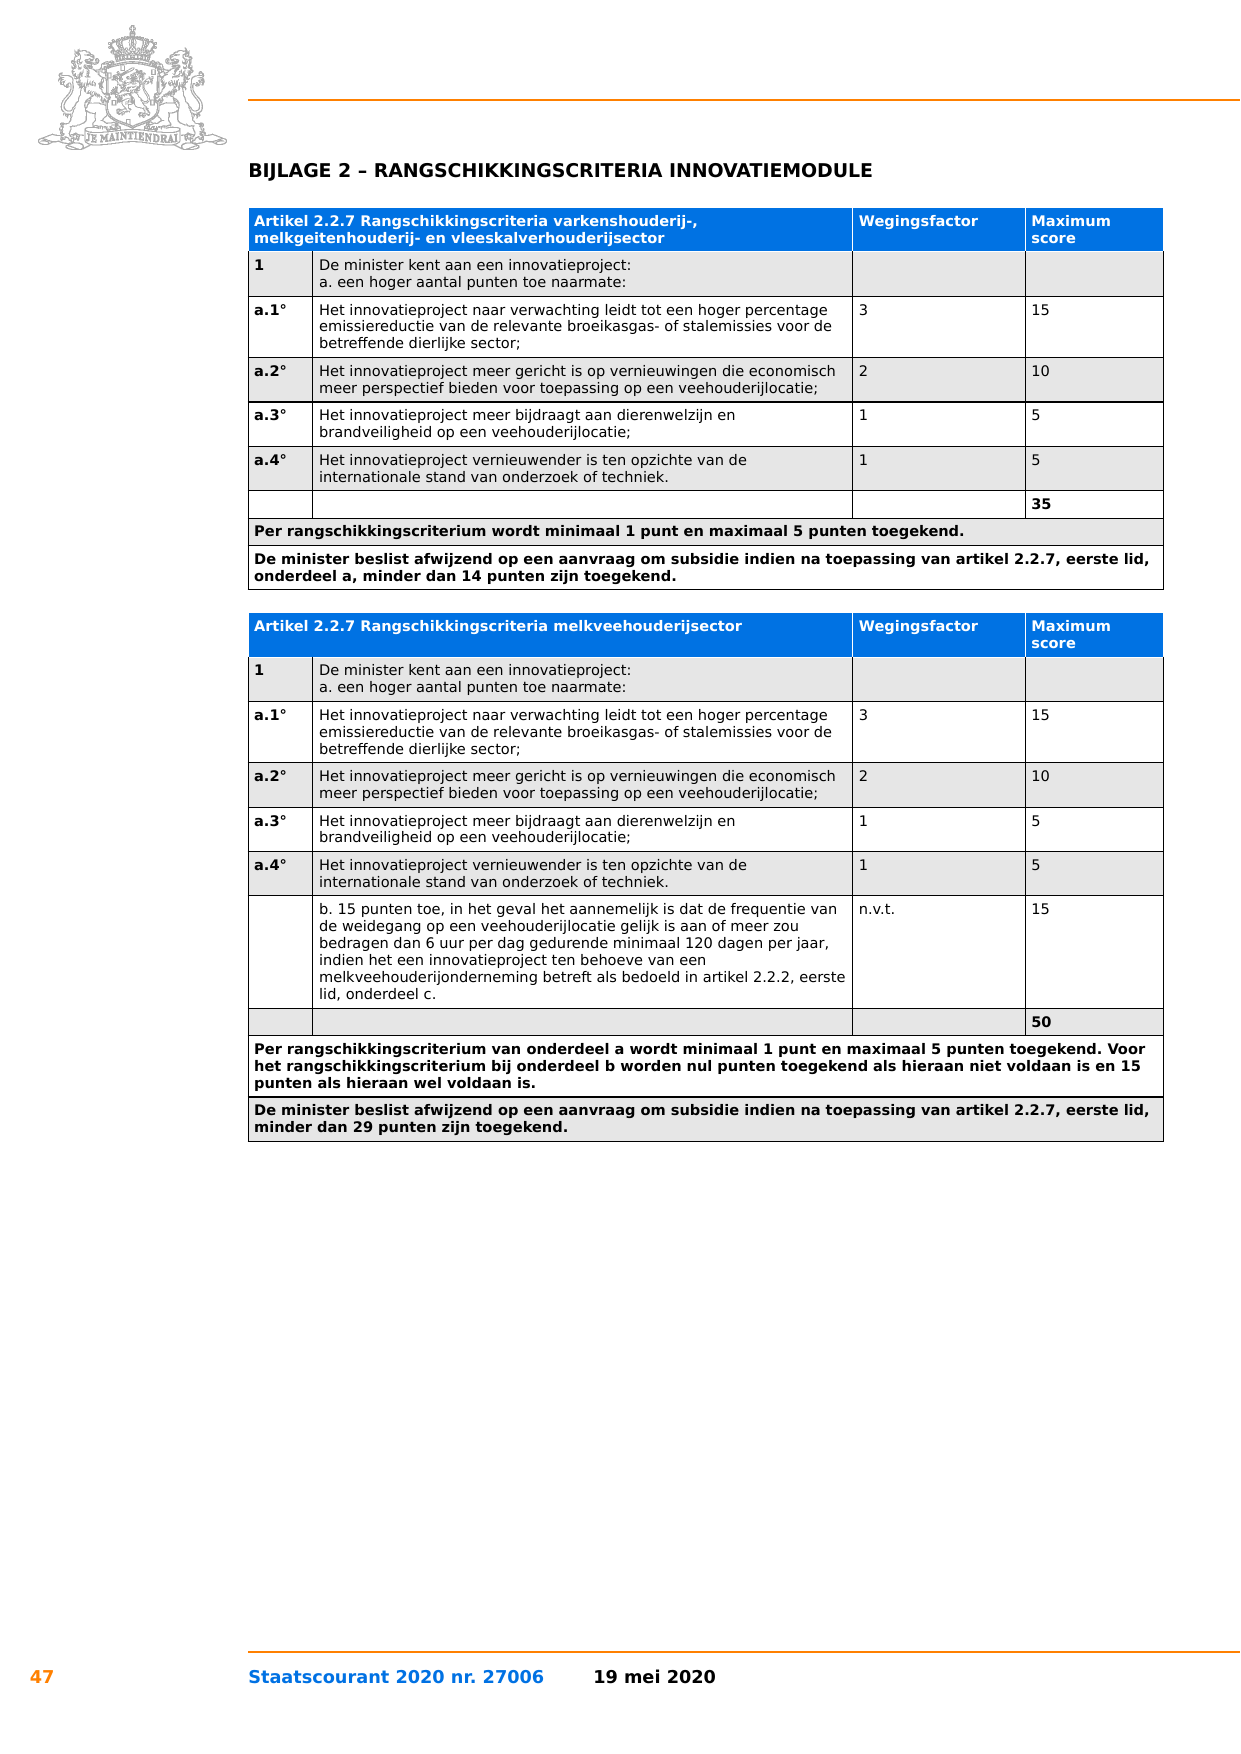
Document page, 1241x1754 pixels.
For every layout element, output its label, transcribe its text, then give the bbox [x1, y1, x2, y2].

subtitle BIJLAGE 2 – RANGSCHIKKINGSCRITERIA INNOVATIEMODULE [248, 160, 1163, 182]
table_cell 1 [853, 808, 1025, 851]
table_cell Het innovatieproject naar verwachting leidt tot een hoger percentage emissiereductie van de relevante broeikasgas- of stalemissies voor de betreffende dierlijke sector; [313, 297, 852, 357]
table_header Wegingsfactor [853, 208, 1025, 251]
picture [38, 25, 227, 150]
table_cell [249, 1009, 312, 1035]
table_cell [853, 491, 1025, 517]
table_cell 2 [853, 763, 1025, 807]
table_cell a.3° [249, 403, 312, 446]
table_cell [1026, 658, 1163, 701]
table_cell a.4° [249, 447, 312, 490]
table_cell De minister beslist afwijzend op een aanvraag om subsidie indien na toepassing van artikel 2.2.7, eerste lid, onderdeel a, minder dan 14 punten zijn toegekend. [249, 546, 1163, 589]
table_cell 35 [1026, 491, 1163, 517]
table_cell [853, 658, 1025, 701]
table_cell [1026, 252, 1163, 296]
table_cell a.4° [249, 852, 312, 895]
table_header Maximum score [1026, 208, 1163, 251]
table_header Artikel 2.2.7 Rangschikkingscriteria varkenshouderij-, melkgeitenhouderij- en vleeskalverhouderijsector [249, 208, 852, 251]
table_cell 5 [1026, 808, 1163, 851]
table_cell De minister beslist afwijzend op een aanvraag om subsidie indien na toepassing van artikel 2.2.7, eerste lid, minder dan 29 punten zijn toegekend. [249, 1098, 1163, 1141]
table_cell 1 [249, 252, 312, 296]
table_cell De minister kent aan een innovatieproject: a. een hoger aantal punten toe naarmate: [313, 658, 852, 701]
table_cell Per rangschikkingscriterium wordt minimaal 1 punt en maximaal 5 punten toegekend. [249, 519, 1163, 545]
table_cell 5 [1026, 447, 1163, 490]
table_cell 1 [249, 658, 312, 701]
table_cell Het innovatieproject naar verwachting leidt tot een hoger percentage emissiereductie van de relevante broeikasgas- of stalemissies voor de betreffende dierlijke sector; [313, 702, 852, 762]
table_cell 1 [853, 447, 1025, 490]
table_cell Het innovatieproject meer gericht is op vernieuwingen die economisch meer perspectief bieden voor toepassing op een veehouderijlocatie; [313, 763, 852, 807]
table_cell Het innovatieproject meer gericht is op vernieuwingen die economisch meer perspectief bieden voor toepassing op een veehouderijlocatie; [313, 358, 852, 401]
table_cell 5 [1026, 403, 1163, 446]
table_cell Per rangschikkingscriterium van onderdeel a wordt minimaal 1 punt en maximaal 5 punten toegekend. Voor het rangschikkingscriterium bij onderdeel b worden nul punten toegekend als hieraan niet voldaan is en 15 punten als hieraan wel voldaan is. [249, 1036, 1163, 1096]
table_cell a.2° [249, 358, 312, 401]
table_cell 15 [1026, 896, 1163, 1008]
table_cell Het innovatieproject vernieuwender is ten opzichte van de internationale stand van onderzoek of techniek. [313, 852, 852, 895]
table_header Maximum score [1026, 613, 1163, 657]
table_header Wegingsfactor [853, 613, 1025, 657]
table_cell 50 [1026, 1009, 1163, 1035]
table_cell 3 [853, 297, 1025, 357]
table_cell 10 [1026, 763, 1163, 807]
table_cell [853, 1009, 1025, 1035]
table_cell Het innovatieproject meer bijdraagt aan dierenwelzijn en brandveiligheid op een veehouderijlocatie; [313, 808, 852, 851]
table_cell De minister kent aan een innovatieproject: a. een hoger aantal punten toe naarmate: [313, 252, 852, 296]
table_cell a.2° [249, 763, 312, 807]
table_cell 15 [1026, 297, 1163, 357]
table_cell 2 [853, 358, 1025, 401]
table_cell n.v.t. [853, 896, 1025, 1008]
table_cell [313, 491, 852, 517]
table_cell b. 15 punten toe, in het geval het aannemelijk is dat de frequentie van de weidegang op een veehouderijlocatie gelijk is aan of meer zou bedragen dan 6 uur per dag gedurende minimaal 120 dagen per jaar, indien het een innovatieproject ten behoeve van een melkveehouderijonderneming betreft als bedoeld in artikel 2.2.2, eerste lid, onderdeel c. [313, 896, 852, 1008]
table_cell 10 [1026, 358, 1163, 401]
table_cell [249, 491, 312, 517]
table_cell [249, 896, 312, 1008]
table_header Artikel 2.2.7 Rangschikkingscriteria melkveehouderijsector [249, 613, 852, 657]
table_cell 3 [853, 702, 1025, 762]
table_cell Het innovatieproject vernieuwender is ten opzichte van de internationale stand van onderzoek of techniek. [313, 447, 852, 490]
table_cell [313, 1009, 852, 1035]
table_cell 15 [1026, 702, 1163, 762]
table_cell 1 [853, 852, 1025, 895]
table_cell 5 [1026, 852, 1163, 895]
table_cell a.1° [249, 297, 312, 357]
table_cell Het innovatieproject meer bijdraagt aan dierenwelzijn en brandveiligheid op een veehouderijlocatie; [313, 403, 852, 446]
table_cell [853, 252, 1025, 296]
table_cell 1 [853, 403, 1025, 446]
table_cell a.3° [249, 808, 312, 851]
table_cell a.1° [249, 702, 312, 762]
